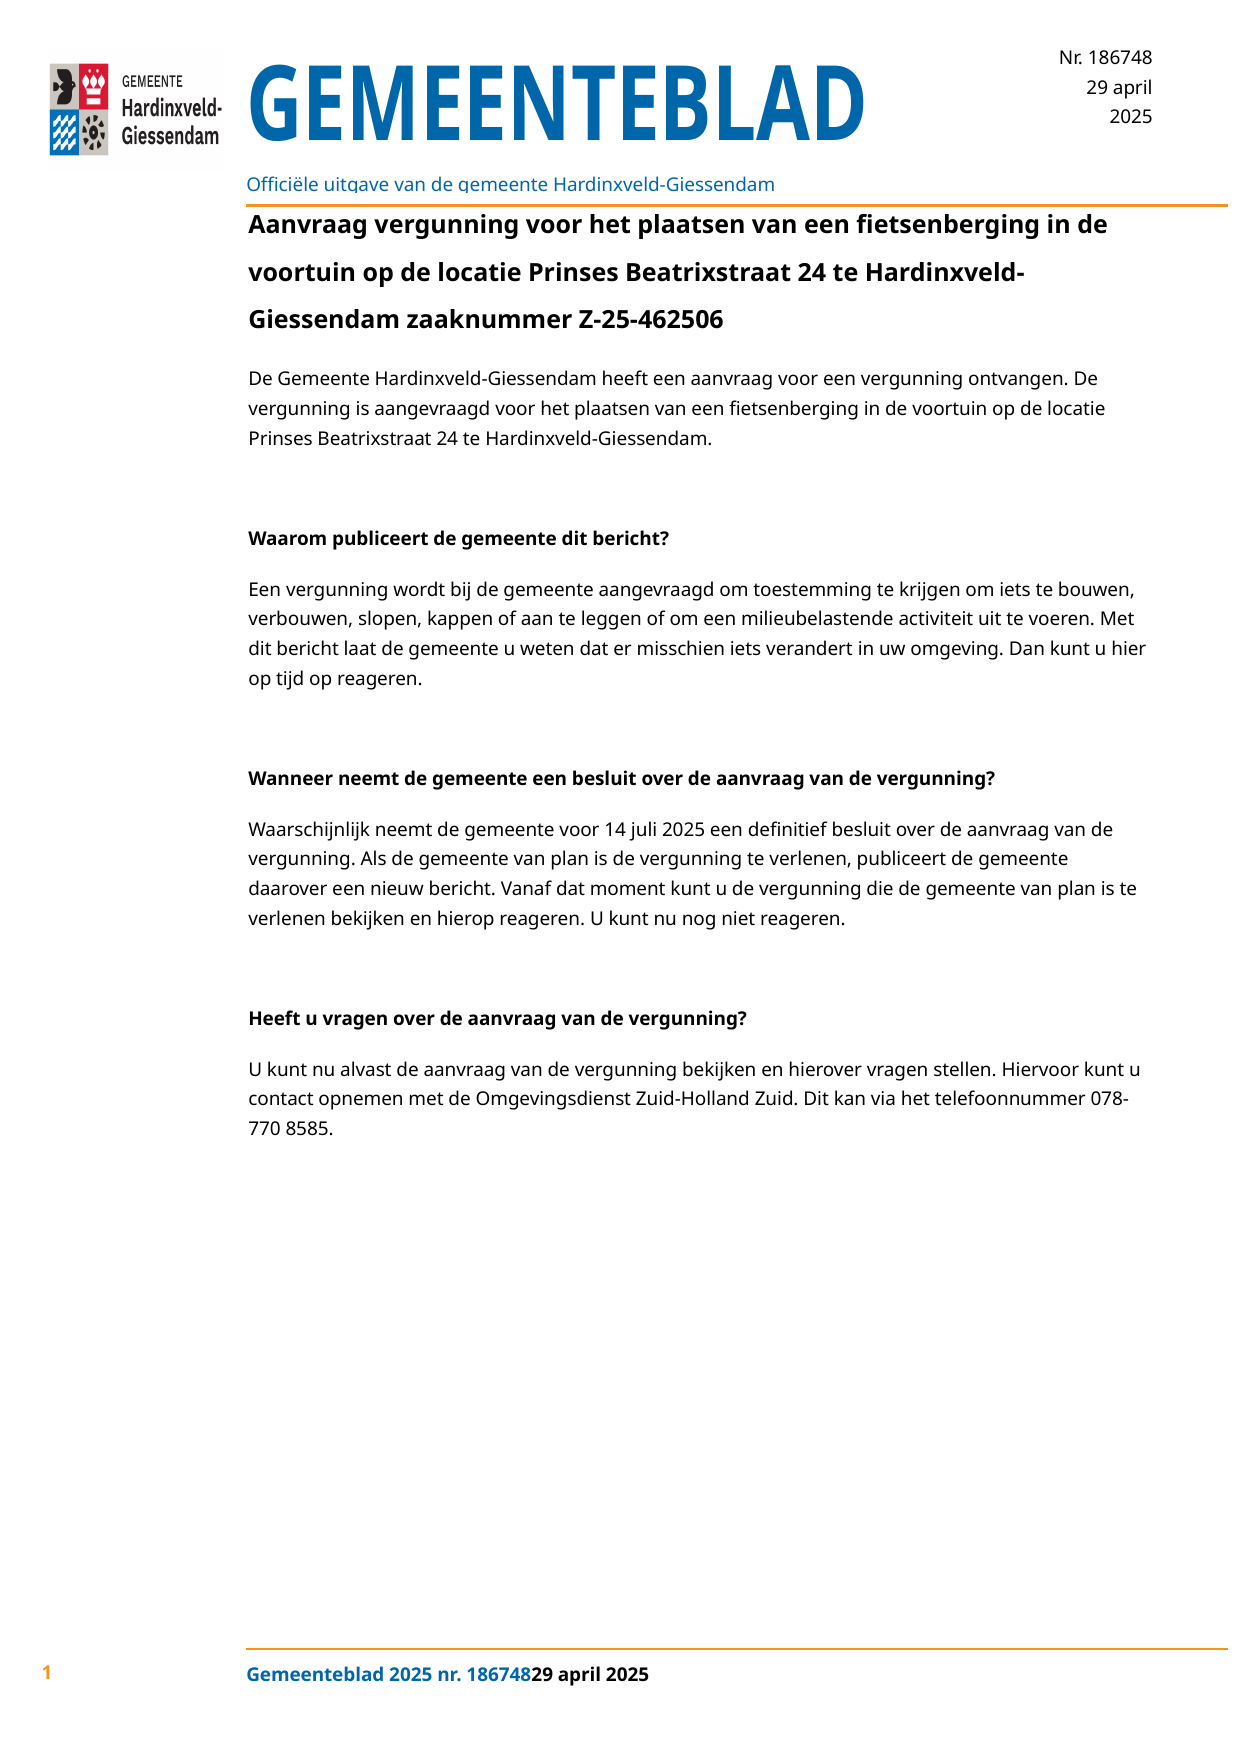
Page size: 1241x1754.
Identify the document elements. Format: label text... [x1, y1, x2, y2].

text De Gemeente Hardinxveld-Giessendam heeft een aanvraag voor een vergunning ontvangen. De vergunning is aangevraagd voor het plaatsen van een fietsenberging in de voortuin op de locatie Prinses Beatrixstraat 24 te Hardinxveld-Giessendam. [248, 366, 1152, 450]
text Aanvraag vergunning voor het plaatsen van een fietsenberging in de voortuin op de locatie Prinses Beatrixstraat 24 te Hardinxveld-Giessendam zaaknummer Z-25-462506 [248, 207, 1152, 336]
text Wanneer neemt de gemeente een besluit over de aanvraag van de vergunning? [248, 766, 1152, 791]
text U kunt nu alvast de aanvraag van de vergunning bekijken en hierover vragen stellen. Hiervoor kunt u contact opnemen met de Omgevingsdienst Zuid-Holland Zuid. Dit kan via het telefoonnummer 078-770 8585. [248, 1056, 1152, 1141]
text Heeft u vragen over de aanvraag van de vergunning? [248, 1006, 1152, 1031]
text Waarom publiceert de gemeente dit bericht? [248, 526, 1152, 551]
text Waarschijnlijk neemt de gemeente voor 14 juli 2025 een definitief besluit over de aanvraag van de vergunning. Als de gemeente van plan is de vergunning te verlenen, publiceert de gemeente daarover een nieuw bericht. Vanaf dat moment kunt u de vergunning die de gemeente van plan is te verlenen bekijken en hierop reageren. U kunt nu nog niet reageren. [248, 816, 1152, 930]
text Een vergunning wordt bij de gemeente aangevraagd om toestemming te krijgen om iets te bouwen, verbouwen, slopen, kappen of aan te leggen of om een milieubelastende activiteit uit te voeren. Met dit bericht laat de gemeente u weten dat er misschien iets verandert in uw omgeving. Dan kunt u hier op tijd op reageren. [248, 576, 1152, 690]
picture [41, 47, 231, 172]
